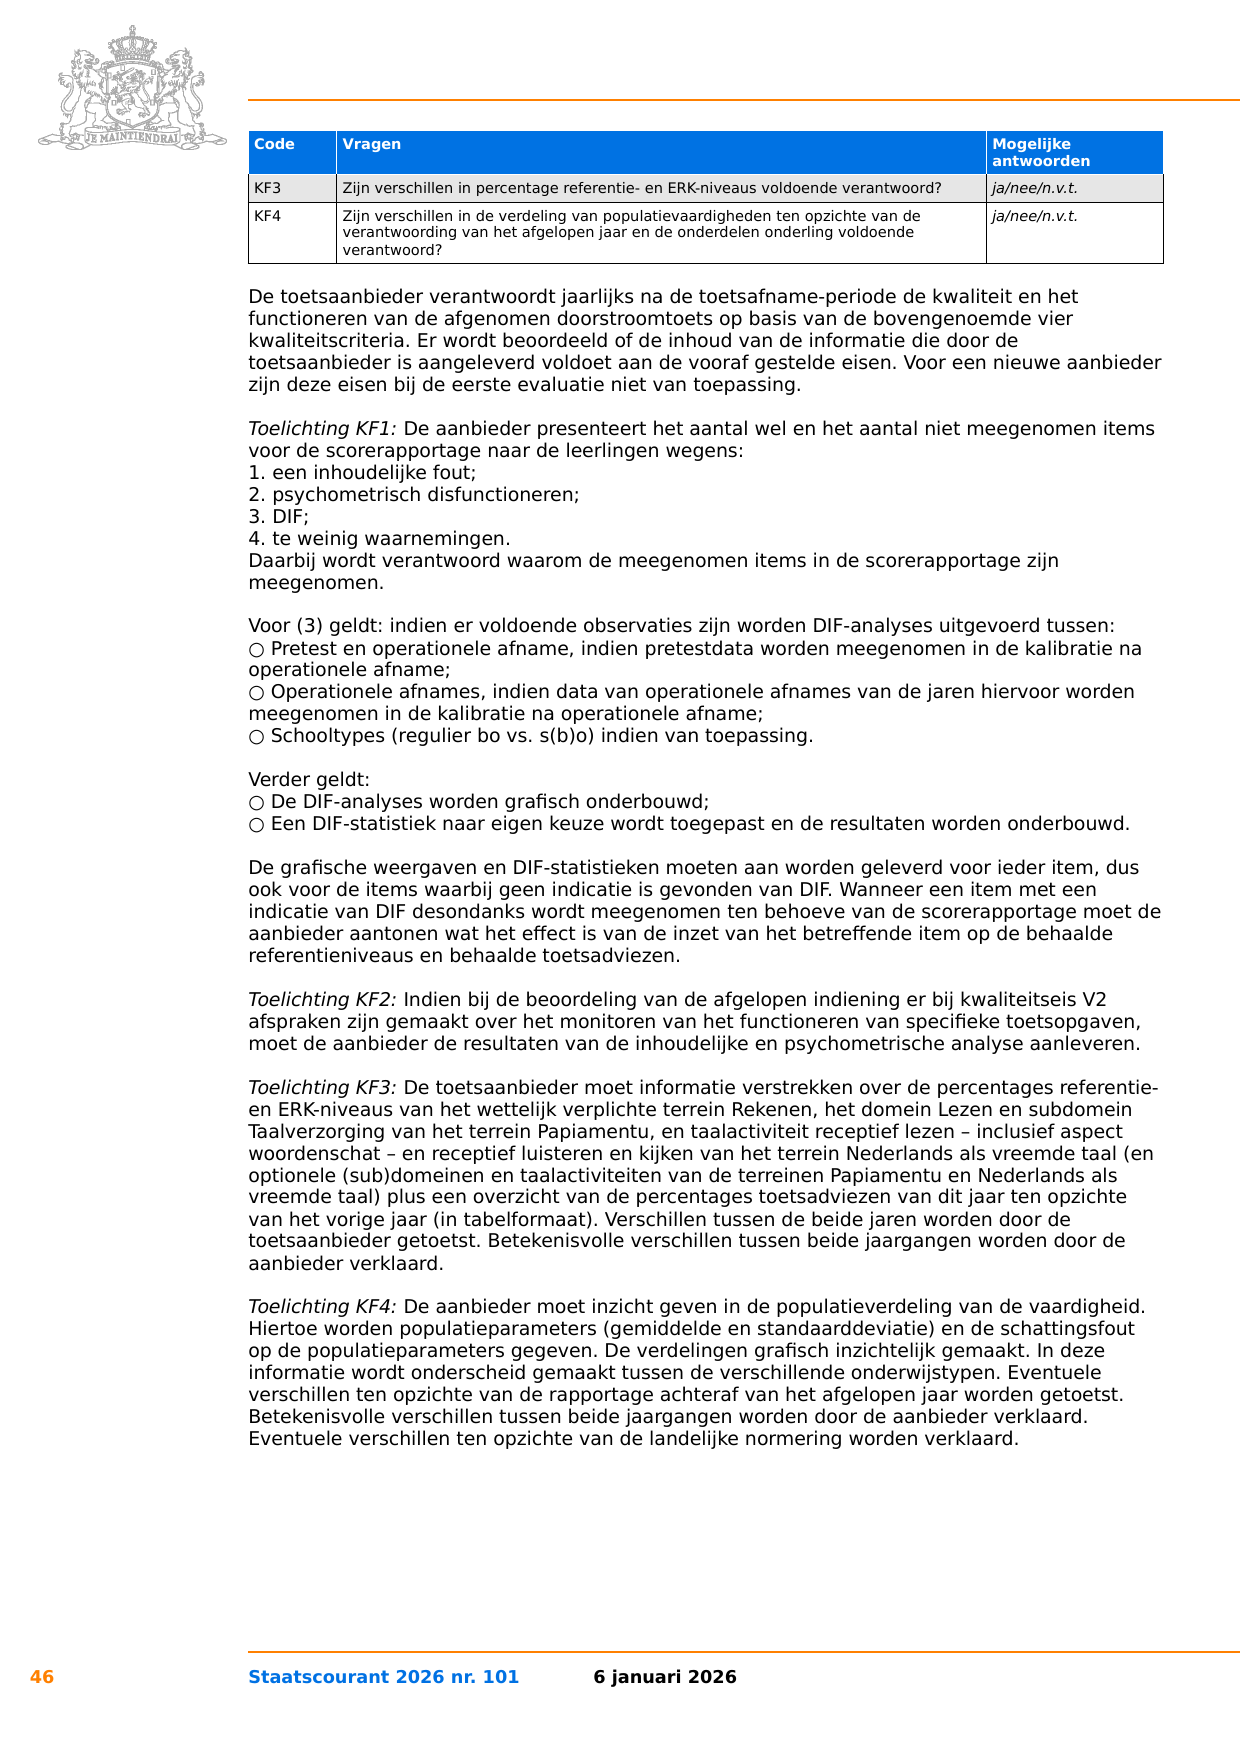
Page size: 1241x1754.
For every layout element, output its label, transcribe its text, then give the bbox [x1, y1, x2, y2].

text Toelichting KF4: De aanbieder moet inzicht geven in de populatieverdeling van de vaardigheid. Hiertoe worden populatieparameters (gemiddelde en standaarddeviatie) en de schattingsfout op de populatieparameters gegeven. De verdelingen grafisch inzichtelijk gemaakt. In deze informatie wordt onderscheid gemaakt tussen de verschillende onderwijstypen. Eventuele verschillen ten opzichte van de rapportage achteraf van het afgelopen jaar worden getoetst. Betekenisvolle verschillen tussen beide jaargangen worden door de aanbieder verklaard. Eventuele verschillen ten opzichte van de landelijke normering worden verklaard. [248, 1296, 1163, 1450]
text 1. een inhoudelijke fout; [248, 462, 1163, 484]
text 3. DIF; [248, 506, 1163, 528]
text ○ Operationele afnames, indien data van operationele afnames van de jaren hiervoor worden meegenomen in de kalibratie na operationele afname; [248, 681, 1163, 725]
table_cell KF4 [249, 203, 336, 263]
text 4. te weinig waarnemingen. [248, 528, 1163, 549]
text De toetsaanbieder verantwoordt jaarlijks na de toetsafname-periode de kwaliteit en het functioneren van de afgenomen doorstroomtoets op basis van de bovengenoemde vier kwaliteitscriteria. Er wordt beoordeeld of de inhoud van de informatie die door de toetsaanbieder is aangeleverd voldoet aan de vooraf gestelde eisen. Voor een nieuwe aanbieder zijn deze eisen bij de eerste evaluatie niet van toepassing. [248, 286, 1163, 396]
picture [38, 25, 227, 150]
text Verder geldt: [248, 769, 1163, 791]
table_cell ja/nee/n.v.t. [987, 175, 1163, 202]
table_header Code [249, 131, 336, 174]
text ○ Schooltypes (regulier bo vs. s(b)o) indien van toepassing. [248, 725, 1163, 747]
table_header Vragen [337, 131, 986, 174]
text ○ Pretest en operationele afname, indien pretestdata worden meegenomen in de kalibratie na operationele afname; [248, 637, 1163, 681]
table_cell ja/nee/n.v.t. [987, 203, 1163, 263]
text Toelichting KF2: Indien bij de beoordeling van de afgelopen indiening er bij kwaliteitseis V2 afspraken zijn gemaakt over het monitoren van het functioneren van specifieke toetsopgaven, moet de aanbieder de resultaten van de inhoudelijke en psychometrische analyse aanleveren. [248, 989, 1163, 1055]
table_cell Zijn verschillen in de verdeling van populatievaardigheden ten opzichte van de verantwoording van het afgelopen jaar en de onderdelen onderling voldoende verantwoord? [337, 203, 986, 263]
table_cell KF3 [249, 175, 336, 202]
text De grafische weergaven en DIF-statistieken moeten aan worden geleverd voor ieder item, dus ook voor de items waarbij geen indicatie is gevonden van DIF. Wanneer een item met een indicatie van DIF desondanks wordt meegenomen ten behoeve van de scorerapportage moet de aanbieder aantonen wat het effect is van de inzet van het betreffende item op de behaalde referentieniveaus en behaalde toetsadviezen. [248, 857, 1163, 967]
table_header Mogelijke antwoorden [987, 131, 1163, 174]
text Voor (3) geldt: indien er voldoende observaties zijn worden DIF-analyses uitgevoerd tussen: [248, 615, 1163, 637]
text ○ Een DIF-statistiek naar eigen keuze wordt toegepast en de resultaten worden onderbouwd. [248, 813, 1163, 835]
text 2. psychometrisch disfunctioneren; [248, 484, 1163, 506]
text ○ De DIF-analyses worden grafisch onderbouwd; [248, 791, 1163, 813]
text Toelichting KF1: De aanbieder presenteert het aantal wel en het aantal niet meegenomen items voor de scorerapportage naar de leerlingen wegens: [248, 418, 1163, 462]
table_cell Zijn verschillen in percentage referentie- en ERK-niveaus voldoende verantwoord? [337, 175, 986, 202]
text Daarbij wordt verantwoord waarom de meegenomen items in de scorerapportage zijn meegenomen. [248, 549, 1163, 593]
text Toelichting KF3: De toetsaanbieder moet informatie verstrekken over de percentages referentie- en ERK-niveaus van het wettelijk verplichte terrein Rekenen, het domein Lezen en subdomein Taalverzorging van het terrein Papiamentu, en taalactiviteit receptief lezen – inclusief aspect woordenschat – en receptief luisteren en kijken van het terrein Nederlands als vreemde taal (en optionele (sub)domeinen en taalactiviteiten van de terreinen Papiamentu en Nederlands als vreemde taal) plus een overzicht van de percentages toetsadviezen van dit jaar ten opzichte van het vorige jaar (in tabelformaat). Verschillen tussen de beide jaren worden door de toetsaanbieder getoetst. Betekenisvolle verschillen tussen beide jaargangen worden door de aanbieder verklaard. [248, 1077, 1163, 1274]
